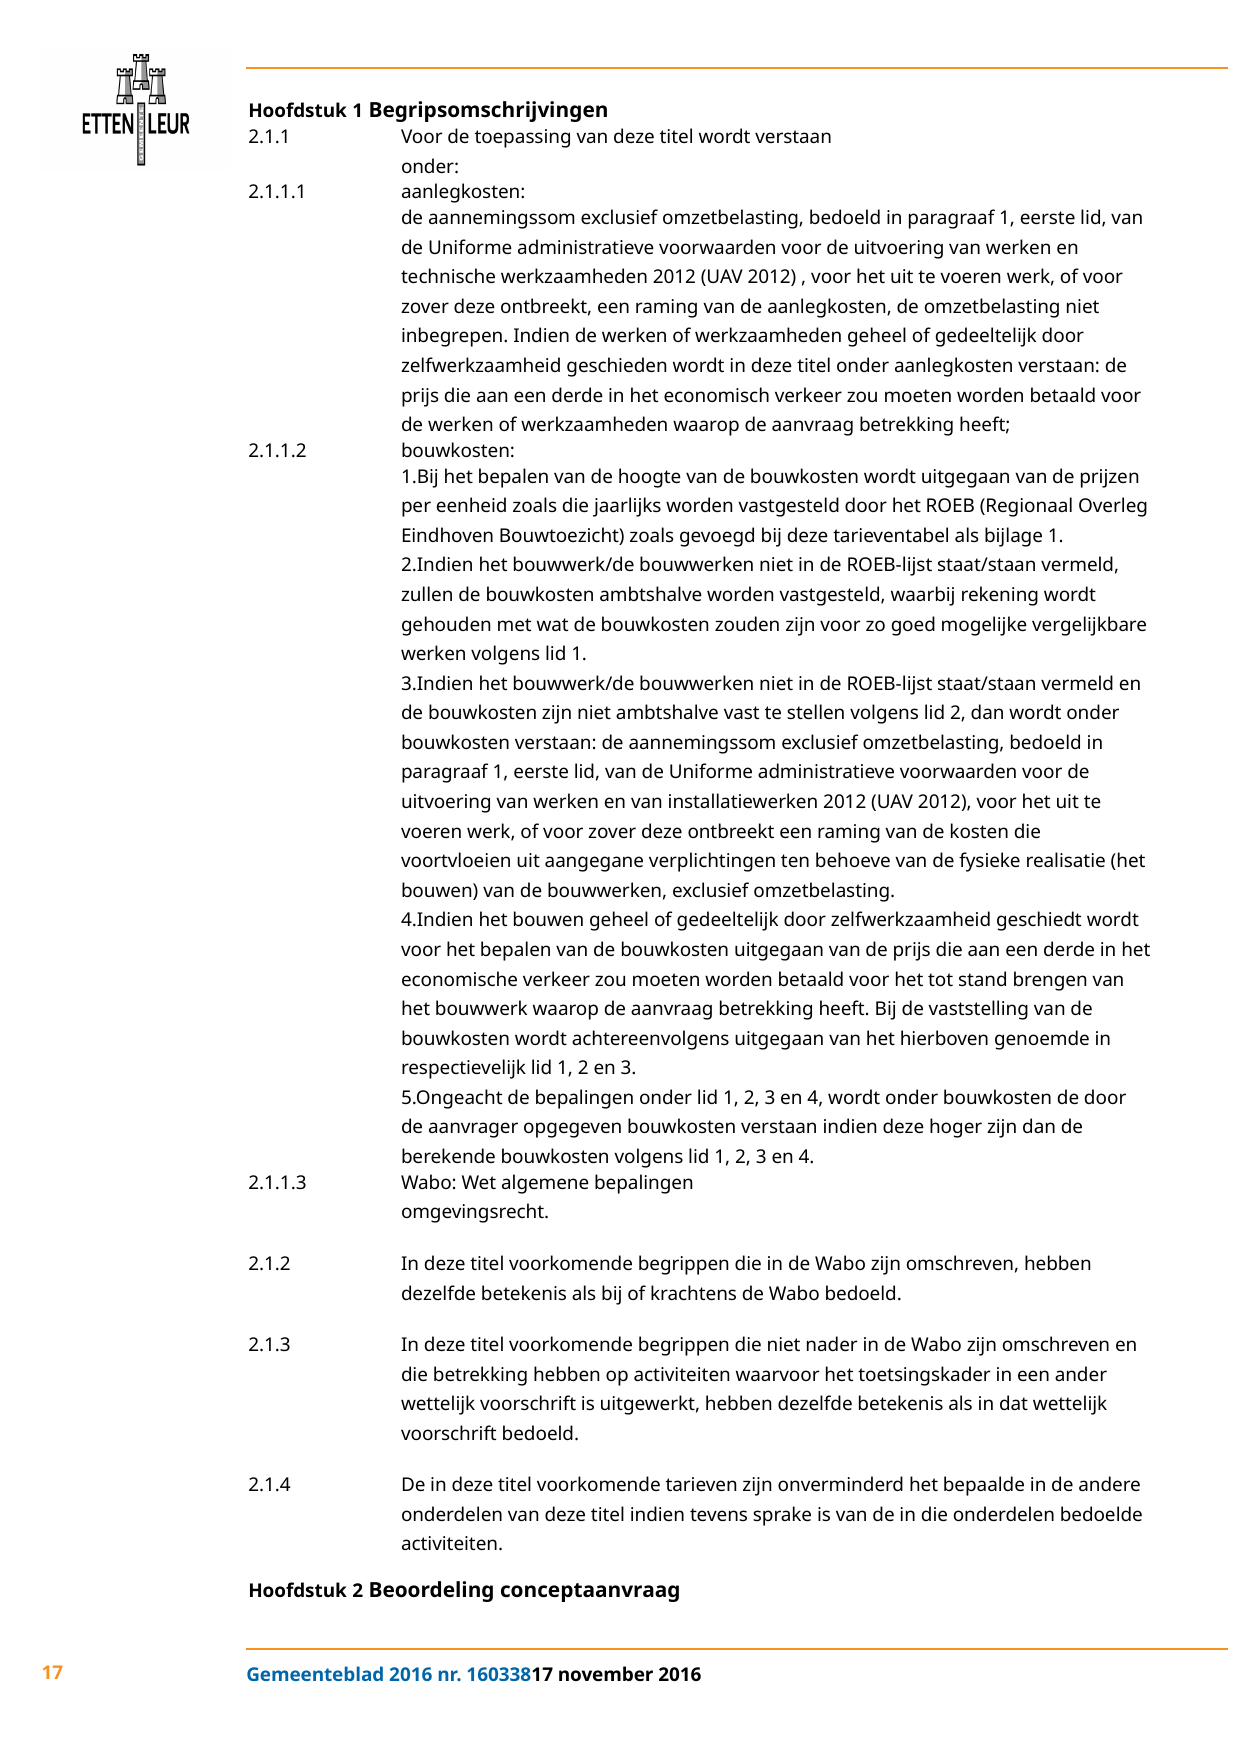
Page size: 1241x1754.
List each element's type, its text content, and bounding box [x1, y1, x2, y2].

text Hoofdstuk 1 Begripsomschrijvingen [248, 95, 1152, 123]
table_cell bouwkosten: [401, 437, 846, 463]
table_cell aanlegkosten: [401, 179, 846, 204]
table_cell 1.Bij het bepalen van de hoogte van de bouwkosten wordt uitgegaan van de prijzen per eenheid zoals die jaarlijks worden vastgesteld door het ROEB (Regionaal Overleg Eindhoven Bouwtoezicht) zoals gevoegd bij deze tarieventabel als bijlage 1. 2.Indien het bouwwerk/de bouwwerken niet in de ROEB-lijst staat/staan vermeld, zullen de bouwkosten ambtshalve worden vastgesteld, waarbij rekening wordt gehouden met wat de bouwkosten zouden zijn voor zo goed mogelijke vergelijkbare werken volgens lid 1. 3.Indien het bouwwerk/de bouwwerken niet in de ROEB-lijst staat/staan vermeld en de bouwkosten zijn niet ambtshalve vast te stellen volgens lid 2, dan wordt onder bouwkosten verstaan: de aannemingssom exclusief omzetbelasting, bedoeld in paragraaf 1, eerste lid, van de Uniforme administratieve voorwaarden voor de uitvoering van werken en van installatiewerken 2012 (UAV 2012), voor het uit te voeren werk, of voor zover deze ontbreekt een raming van de kosten die voortvloeien uit aangegane verplichtingen ten behoeve van de fysieke realisatie (het bouwen) van de bouwwerken, exclusief omzetbelasting. 4.Indien het bouwen geheel of gedeeltelijk door zelfwerkzaamheid geschiedt wordt voor het bepalen van de bouwkosten uitgegaan van de prijs die aan een derde in het economische verkeer zou moeten worden betaald voor het tot stand brengen van het bouwwerk waarop de aanvraag betrekking heeft. Bij de vaststelling van de bouwkosten wordt achtereenvolgens uitgegaan van het hierboven genoemde in respectievelijk lid 1, 2 en 3. 5.Ongeacht de bepalingen onder lid 1, 2, 3 en 4, wordt onder bouwkosten de door de aanvrager opgegeven bouwkosten verstaan indien deze hoger zijn dan de berekende bouwkosten volgens lid 1, 2, 3 en 4. [401, 463, 1152, 1169]
table_cell de aannemingssom exclusief omzetbelasting, bedoeld in paragraaf 1, eerste lid, van de Uniforme administratieve voorwaarden voor de uitvoering van werken en technische werkzaamheden 2012 (UAV 2012) , voor het uit te voeren werk, of voor zover deze ontbreekt, een raming van de aanlegkosten, de omzetbelasting niet inbegrepen. Indien de werken of werkzaamheden geheel of gedeeltelijk door zelfwerkzaamheid geschieden wordt in deze titel onder aanlegkosten verstaan: de prijs die aan een derde in het economisch verkeer zou moeten worden betaald voor de werken of werkzaamheden waarop de aanvraag betrekking heeft; [401, 204, 1152, 437]
table_cell [999, 1224, 1152, 1250]
table_cell [999, 1305, 1152, 1331]
table_cell [846, 1169, 999, 1224]
table_cell In deze titel voorkomende begrippen die niet nader in de Wabo zijn omschreven en die betrekking hebben op activiteiten waarvoor het toetsingskader in een ander wettelijk voorschrift is uitgewerkt, hebben dezelfde betekenis als in dat wettelijk voorschrift bedoeld. [401, 1331, 1152, 1446]
table_cell 2.1.1.2 [248, 437, 401, 463]
table_cell [999, 1169, 1152, 1224]
table_cell 2.1.4 [248, 1471, 401, 1556]
table_header [846, 123, 999, 179]
table_header Voor de toepassing van deze titel wordt verstaan onder: [401, 123, 846, 179]
table_cell 2.1.3 [248, 1331, 401, 1446]
table_cell [999, 437, 1152, 463]
table_cell 2.1.1.3 [248, 1169, 401, 1224]
table_cell [846, 437, 999, 463]
table_cell [846, 179, 999, 204]
table_cell [248, 463, 401, 1169]
table_header [999, 123, 1152, 179]
table_cell De in deze titel voorkomende tarieven zijn onverminderd het bepaalde in de andere onderdelen van deze titel indien tevens sprake is van de in die onderdelen bedoelde activiteiten. [401, 1471, 1152, 1556]
table_cell [401, 1305, 999, 1331]
table_cell 2.1.1.1 [248, 179, 401, 204]
table_cell [999, 179, 1152, 204]
table_cell [248, 204, 401, 437]
table_header 2.1.1 [248, 123, 401, 179]
table_cell [401, 1446, 1152, 1471]
table_cell [401, 1224, 999, 1250]
table_cell [248, 1305, 401, 1331]
table_cell [248, 1446, 401, 1471]
text Hoofdstuk 2 Beoordeling conceptaanvraag [248, 1576, 1152, 1604]
picture [41, 47, 231, 172]
table_cell Wabo: Wet algemene bepalingen omgevingsrecht. [401, 1169, 846, 1224]
table_cell 2.1.2 [248, 1250, 401, 1305]
table_cell In deze titel voorkomende begrippen die in de Wabo zijn omschreven, hebben dezelfde betekenis als bij of krachtens de Wabo bedoeld. [401, 1250, 1152, 1305]
table_cell [248, 1224, 401, 1250]
